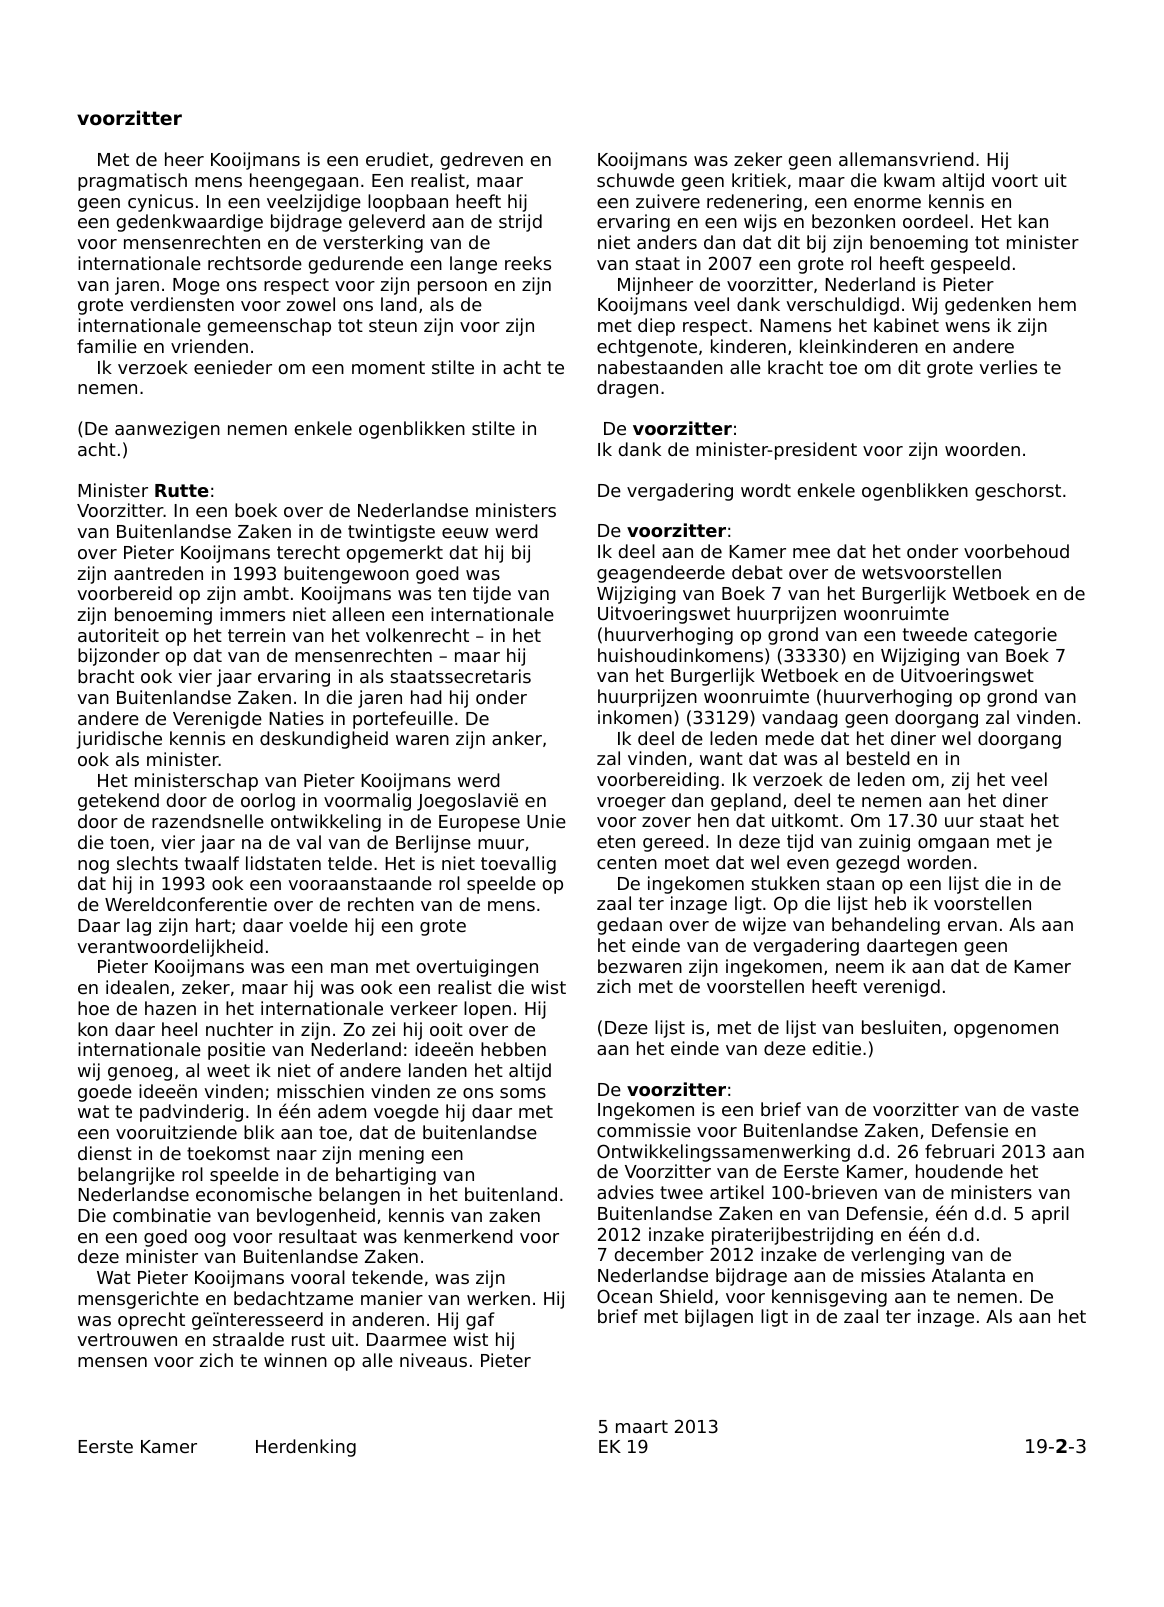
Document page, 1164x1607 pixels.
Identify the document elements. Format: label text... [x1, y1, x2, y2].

text Ik deel de leden mede dat het diner wel doorgang zal vinden, want dat was al besteld en in voorbereiding. Ik verzoek de leden om, zij het veel vroeger dan gepland, deel te nemen aan het diner voor zover hen dat uitkomt. Om 17.30 uur staat het eten gereed. In deze tijd van zuinig omgaan met je centen moet dat wel even gezegd worden. [596, 728, 1087, 873]
text De voorzitter: [596, 1079, 1087, 1100]
text (De aanwezigen nemen enkele ogenblikken stilte in acht.) [77, 419, 567, 460]
text Pieter Kooijmans was een man met overtuigingen en idealen, zeker, maar hij was ook een realist die wist hoe de hazen in het internationale verkeer lopen. Hij kon daar heel nuchter in zijn. Zo zei hij ooit over de internationale positie van Nederland: ideeën hebben wij genoeg, al weet ik niet of andere landen het altijd goede ideeën vinden; misschien vinden ze ons soms wat te padvinderig. In één adem voegde hij daar met een vooruitziende blik aan toe, dat de buitenlandse dienst in de toekomst naar zijn mening een belangrijke rol speelde in de behartiging van Nederlandse economische belangen in het buitenland. Die combinatie van bevlogenheid, kennis van zaken en een goed oog voor resultaat was kenmerkend voor deze minister van Buitenlandse Zaken. [77, 957, 567, 1268]
text Mijnheer de voorzitter, Nederland is Pieter Kooijmans veel dank verschuldigd. Wij gedenken hem met diep respect. Namens het kabinet wens ik zijn echtgenote, kinderen, kleinkinderen en andere nabestaanden alle kracht toe om dit grote verlies te dragen. [596, 274, 1087, 399]
text Het ministerschap van Pieter Kooijmans werd getekend door de oorlog in voormalig Joegoslavië en door de razendsnelle ontwikkeling in de Europese Unie die toen, vier jaar na de val van de Berlijnse muur, nog slechts twaalf lidstaten telde. Het is niet toevallig dat hij in 1993 ook een vooraanstaande rol speelde op de Wereldconferentie over de rechten van de mens. Daar lag zijn hart; daar voelde hij een grote verantwoordelijkheid. [77, 771, 567, 957]
text De voorzitter: [596, 419, 1087, 440]
text De ingekomen stukken staan op een lijst die in de zaal ter inzage ligt. Op die lijst heb ik voorstellen gedaan over de wijze van behandeling ervan. Als aan het einde van de vergadering daartegen geen bezwaren zijn ingekomen, neem ik aan dat de Kamer zich met de voorstellen heeft verenigd. [596, 873, 1087, 998]
text (Deze lijst is, met de lijst van besluiten, opgenomen aan het einde van deze editie.) [596, 1018, 1087, 1059]
text Ingekomen is een brief van de voorzitter van de vaste commissie voor Buitenlandse Zaken, Defensie en Ontwikkelingssamenwerking d.d. 26 februari 2013 aan de Voorzitter van de Eerste Kamer, houdende het advies twee artikel 100-brieven van de ministers van Buitenlandse Zaken en van Defensie, één d.d. 5 april 2012 inzake piraterijbestrijding en één d.d. 7 december 2012 inzake de verlenging van de Nederlandse bijdrage aan de missies Atalanta en Ocean Shield, voor kennisgeving aan te nemen. De brief met bijlagen ligt in de zaal ter inzage. Als aan het [596, 1100, 1087, 1328]
text Ik deel aan de Kamer mee dat het onder voorbehoud geagendeerde debat over de wetsvoorstellen Wijziging van Boek 7 van het Burgerlijk Wetboek en de Uitvoeringswet huurprijzen woonruimte (huurverhoging op grond van een tweede categorie huishoudinkomens) (33330) en Wijziging van Boek 7 van het Burgerlijk Wetboek en de Uitvoeringswet huurprijzen woonruimte (huurverhoging op grond van inkomen) (33129) vandaag geen doorgang zal vinden. [596, 542, 1087, 728]
text Wat Pieter Kooijmans vooral tekende, was zijn mensgerichte en bedachtzame manier van werken. Hij was oprecht geïnteresseerd in anderen. Hij gaf vertrouwen en straalde rust uit. Daarmee wist hij mensen voor zich te winnen op alle niveaus. Pieter [77, 1268, 567, 1372]
text De vergadering wordt enkele ogenblikken geschorst. [596, 480, 1087, 501]
text Minister Rutte: [77, 480, 567, 501]
text Ik verzoek eenieder om een moment stilte in acht te nemen. [77, 357, 567, 399]
text Ik dank de minister-president voor zijn woorden. [596, 440, 1087, 460]
text Voorzitter. In een boek over de Nederlandse ministers van Buitenlandse Zaken in de twintigste eeuw werd over Pieter Kooijmans terecht opgemerkt dat hij bij zijn aantreden in 1993 buitengewoon goed was voorbereid op zijn ambt. Kooijmans was ten tijde van zijn benoeming immers niet alleen een internationale autoriteit op het terrein van het volkenrecht – in het bijzonder op dat van de mensenrechten – maar hij bracht ook vier jaar ervaring in als staatssecretaris van Buitenlandse Zaken. In die jaren had hij onder andere de Verenigde Naties in portefeuille. De juridische kennis en deskundigheid waren zijn anker, ook als minister. [77, 501, 567, 771]
text Kooijmans was zeker geen allemansvriend. Hij schuwde geen kritiek, maar die kwam altijd voort uit een zuivere redenering, een enorme kennis en ervaring en een wijs en bezonken oordeel. Het kan niet anders dan dat dit bij zijn benoeming tot minister van staat in 2007 een grote rol heeft gespeeld. [596, 150, 1087, 274]
text Met de heer Kooijmans is een erudiet, gedreven en pragmatisch mens heengegaan. Een realist, maar geen cynicus. In een veelzijdige loopbaan heeft hij een gedenkwaardige bijdrage geleverd aan de strijd voor mensenrechten en de versterking van de internationale rechtsorde gedurende een lange reeks van jaren. Moge ons respect voor zijn persoon en zijn grote verdiensten voor zowel ons land, als de internationale gemeenschap tot steun zijn voor zijn familie en vrienden. [77, 150, 567, 357]
text De voorzitter: [596, 521, 1087, 542]
